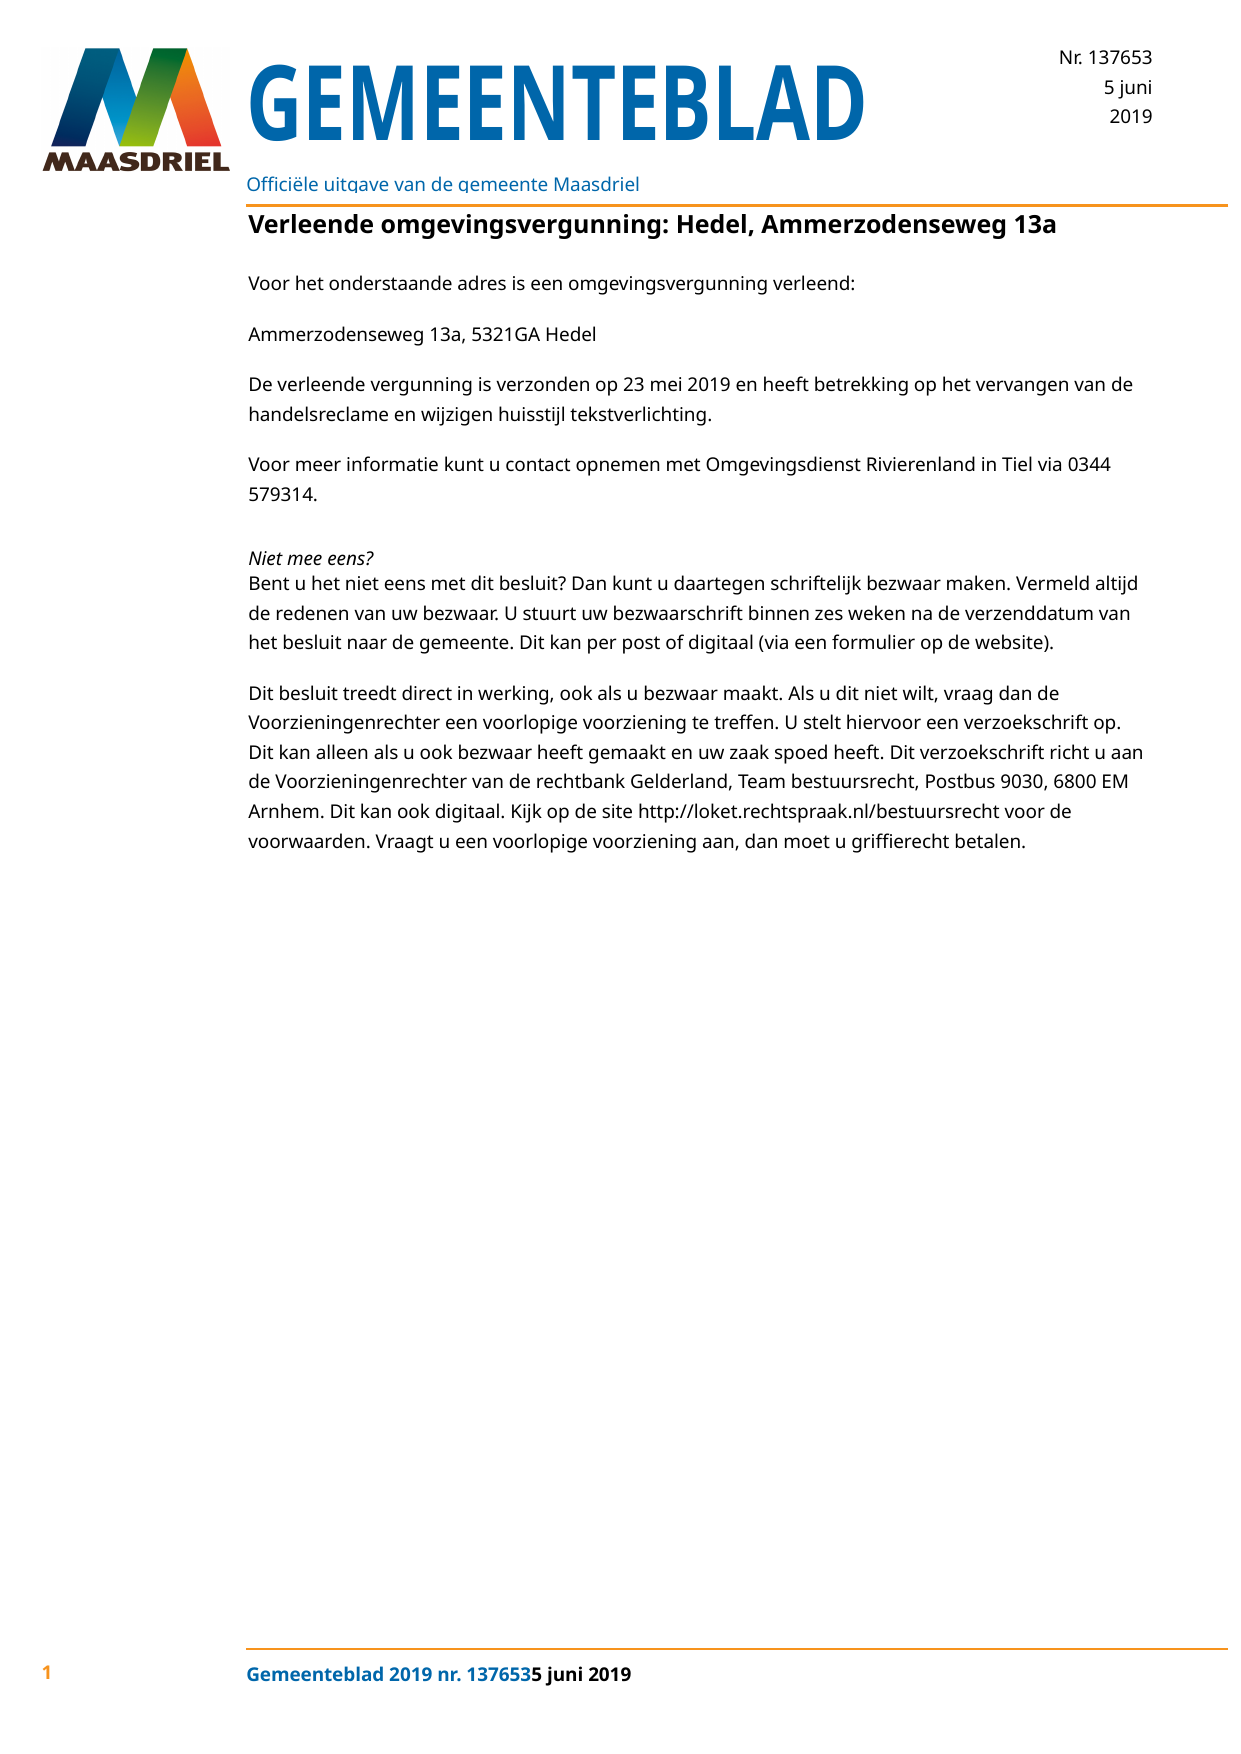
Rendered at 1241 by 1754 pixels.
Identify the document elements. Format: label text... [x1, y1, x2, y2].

text Ammerzodenseweg 13a, 5321GA Hedel [248, 321, 1152, 346]
text Verleende omgevingsvergunning: Hedel, Ammerzodenseweg 13a [248, 207, 1152, 241]
text Voor het onderstaande adres is een omgevingsvergunning verleend: [248, 270, 1152, 296]
text De verleende vergunning is verzonden op 23 mei 2019 en heeft betrekking op het vervangen van de handelsreclame en wijzigen huisstijl tekstverlichting. [248, 371, 1152, 426]
picture [41, 47, 231, 172]
text Niet mee eens? [248, 545, 1152, 570]
text Dit besluit treedt direct in werking, ook als u bezwaar maakt. Als u dit niet wilt, vraag dan de Voorzieningenrechter een voorlopige voorziening te treffen. U stelt hiervoor een verzoekschrift op. Dit kan alleen als u ook bezwaar heeft gemaakt en uw zaak spoed heeft. Dit verzoekschrift richt u aan de Voorzieningenrechter van de rechtbank Gelderland, Team bestuursrecht, Postbus 9030, 6800 EM Arnhem. Dit kan ook digitaal. Kijk op de site http://loket.rechtspraak.nl/bestuursrecht voor de voorwaarden. Vraagt u een voorlopige voorziening aan, dan moet u griffierecht betalen. [248, 680, 1152, 854]
text Bent u het niet eens met dit besluit? Dan kunt u daartegen schriftelijk bezwaar maken. Vermeld altijd de redenen van uw bezwaar. U stuurt uw bezwaarschrift binnen zes weken na de verzenddatum van het besluit naar de gemeente. Dit kan per post of digitaal (via een formulier op de website). [248, 570, 1152, 655]
text Voor meer informatie kunt u contact opnemen met Omgevingsdienst Rivierenland in Tiel via 0344 579314. [248, 451, 1152, 506]
